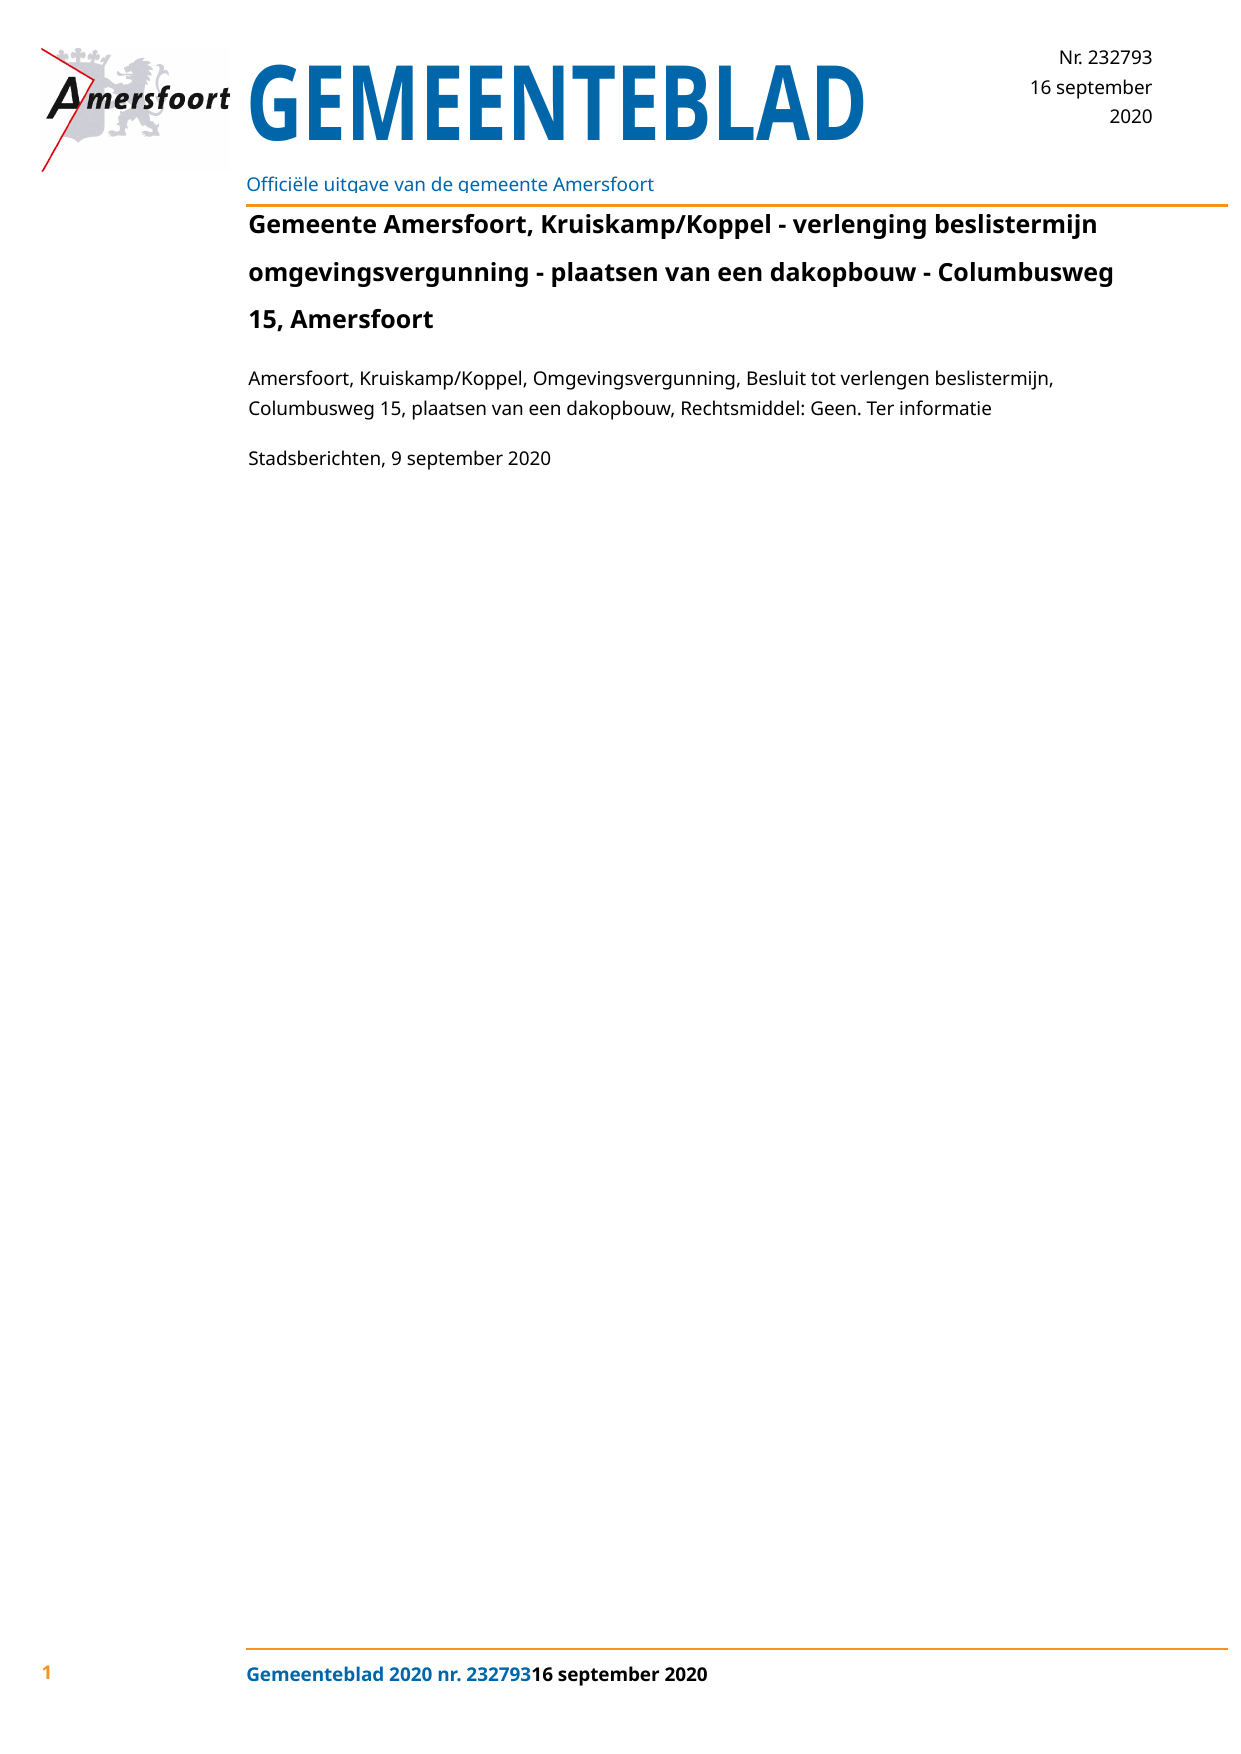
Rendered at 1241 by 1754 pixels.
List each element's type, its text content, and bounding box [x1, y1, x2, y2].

text Gemeente Amersfoort, Kruiskamp/Koppel - verlenging beslistermijn omgevingsvergunning - plaatsen van een dakopbouw - Columbusweg 15, Amersfoort [248, 207, 1152, 336]
text Stadsberichten, 9 september 2020 [248, 446, 1152, 471]
picture [41, 47, 231, 172]
text Amersfoort, Kruiskamp/Koppel, Omgevingsvergunning, Besluit tot verlengen beslistermijn, Columbusweg 15, plaatsen van een dakopbouw, Rechtsmiddel: Geen. Ter informatie [248, 366, 1152, 421]
